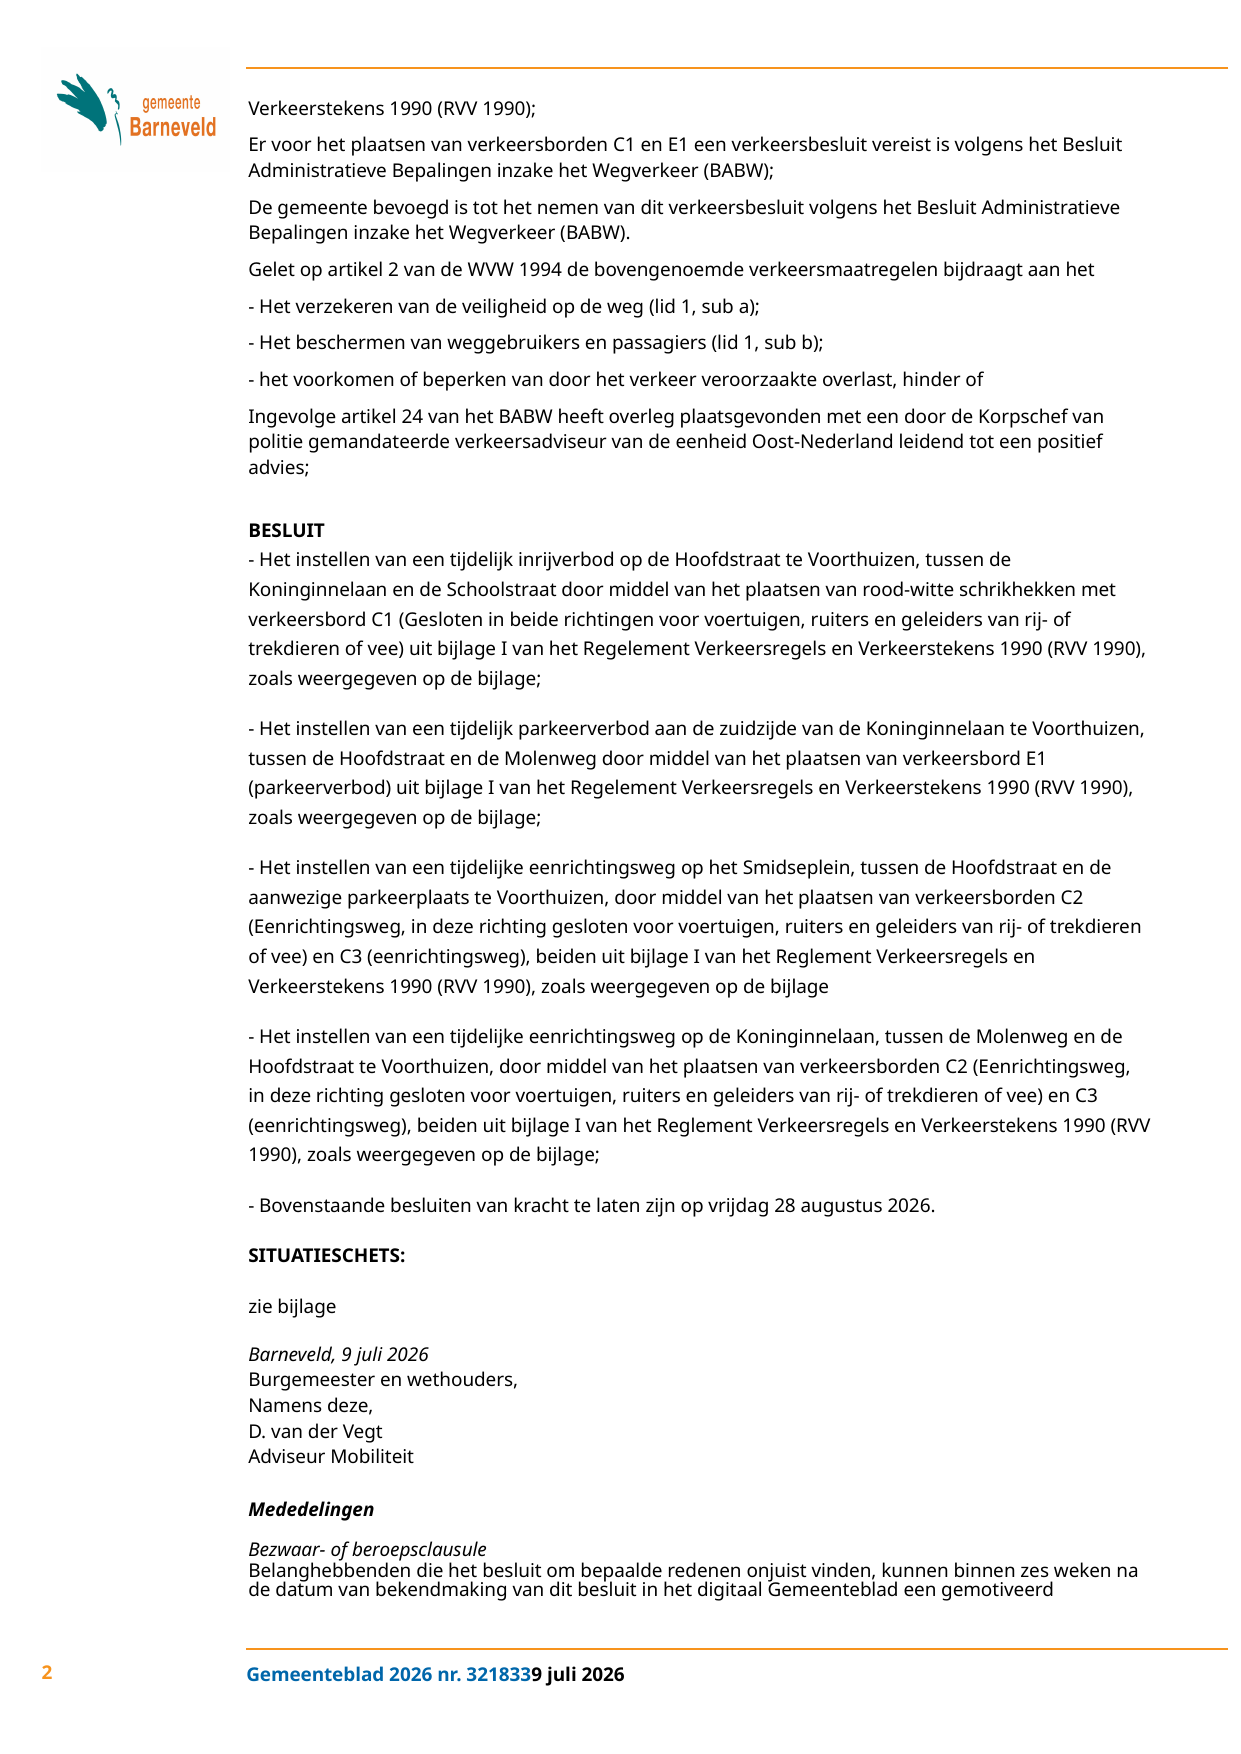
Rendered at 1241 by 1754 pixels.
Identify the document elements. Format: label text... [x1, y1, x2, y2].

text De gemeente bevoegd is tot het nemen van dit verkeersbesluit volgens het Besluit Administratieve Bepalingen inzake het Wegverkeer (BABW). [248, 194, 1152, 245]
text - Bovenstaande besluiten van kracht te laten zijn op vrijdag 28 augustus 2026. [248, 1192, 1152, 1218]
text - Het instellen van een tijdelijk parkeerverbod aan de zuidzijde van de Koninginnelaan te Voorthuizen, tussen de Hoofdstraat en de Molenweg door middel van het plaatsen van verkeersbord E1 (parkeerverbod) uit bijlage I van het Regelement Verkeersregels en Verkeerstekens 1990 (RVV 1990), zoals weergegeven op de bijlage; [248, 715, 1152, 830]
text Ingevolge artikel 24 van het BABW heeft overleg plaatsgevonden met een door de Korpschef van politie gemandateerde verkeersadviseur van de eenheid Oost-Nederland leidend tot een positief advies; [248, 403, 1152, 480]
text - het voorkomen of beperken van door het verkeer veroorzaakte overlast, hinder of [248, 366, 1152, 392]
text Verkeerstekens 1990 (RVV 1990); [248, 95, 1152, 121]
text - Het beschermen van weggebruikers en passagiers (lid 1, sub b); [248, 329, 1152, 355]
picture [41, 47, 231, 172]
text D. van der Vegt [248, 1418, 1152, 1444]
text - Het instellen van een tijdelijke eenrichtingsweg op het Smidseplein, tussen de Hoofdstraat en de aanwezige parkeerplaats te Voorthuizen, door middel van het plaatsen van verkeersborden C2 (Eenrichtingsweg, in deze richting gesloten voor voertuigen, ruiters en geleiders van rij- of trekdieren of vee) en C3 (eenrichtingsweg), beiden uit bijlage I van het Reglement Verkeersregels en Verkeerstekens 1990 (RVV 1990), zoals weergegeven op de bijlage [248, 854, 1152, 999]
text - Het instellen van een tijdelijk inrijverbod op de Hoofdstraat te Voorthuizen, tussen de Koninginnelaan en de Schoolstraat door middel van het plaatsen van rood-witte schrikhekken met verkeersbord C1 (Gesloten in beide richtingen voor voertuigen, ruiters en geleiders van rij- of trekdieren of vee) uit bijlage I van het Regelement Verkeersregels en Verkeerstekens 1990 (RVV 1990), zoals weergegeven op de bijlage; [248, 547, 1152, 691]
text Bezwaar- of beroepsclausule [248, 1536, 1152, 1562]
text zie bijlage [248, 1293, 1152, 1319]
text BESLUIT [248, 517, 1152, 543]
text Gelet op artikel 2 van de WVW 1994 de bovengenoemde verkeersmaatregelen bijdraagt aan het [248, 256, 1152, 282]
text Belanghebbenden die het besluit om bepaalde redenen onjuist vinden, kunnen binnen zes weken na de datum van bekendmaking van dit besluit in het digitaal Gemeenteblad een gemotiveerd [248, 1562, 1152, 1600]
text Namens deze, [248, 1392, 1152, 1418]
text Mededelingen [248, 1497, 1152, 1522]
text Barneveld, 9 juli 2026 [248, 1341, 1152, 1366]
text SITUATIESCHETS: [248, 1242, 1152, 1268]
text - Het instellen van een tijdelijke eenrichtingsweg op de Koninginnelaan, tussen de Molenweg en de Hoofdstraat te Voorthuizen, door middel van het plaatsen van verkeersborden C2 (Eenrichtingsweg, in deze richting gesloten voor voertuigen, ruiters en geleiders van rij- of trekdieren of vee) en C3 (eenrichtingsweg), beiden uit bijlage I van het Reglement Verkeersregels en Verkeerstekens 1990 (RVV 1990), zoals weergegeven op de bijlage; [248, 1023, 1152, 1167]
text - Het verzekeren van de veiligheid op de weg (lid 1, sub a); [248, 293, 1152, 319]
text Burgemeester en wethouders, [248, 1366, 1152, 1392]
text Er voor het plaatsen van verkeersborden C1 en E1 een verkeersbesluit vereist is volgens het Besluit Administratieve Bepalingen inzake het Wegverkeer (BABW); [248, 131, 1152, 183]
text Adviseur Mobiliteit [248, 1444, 1152, 1469]
